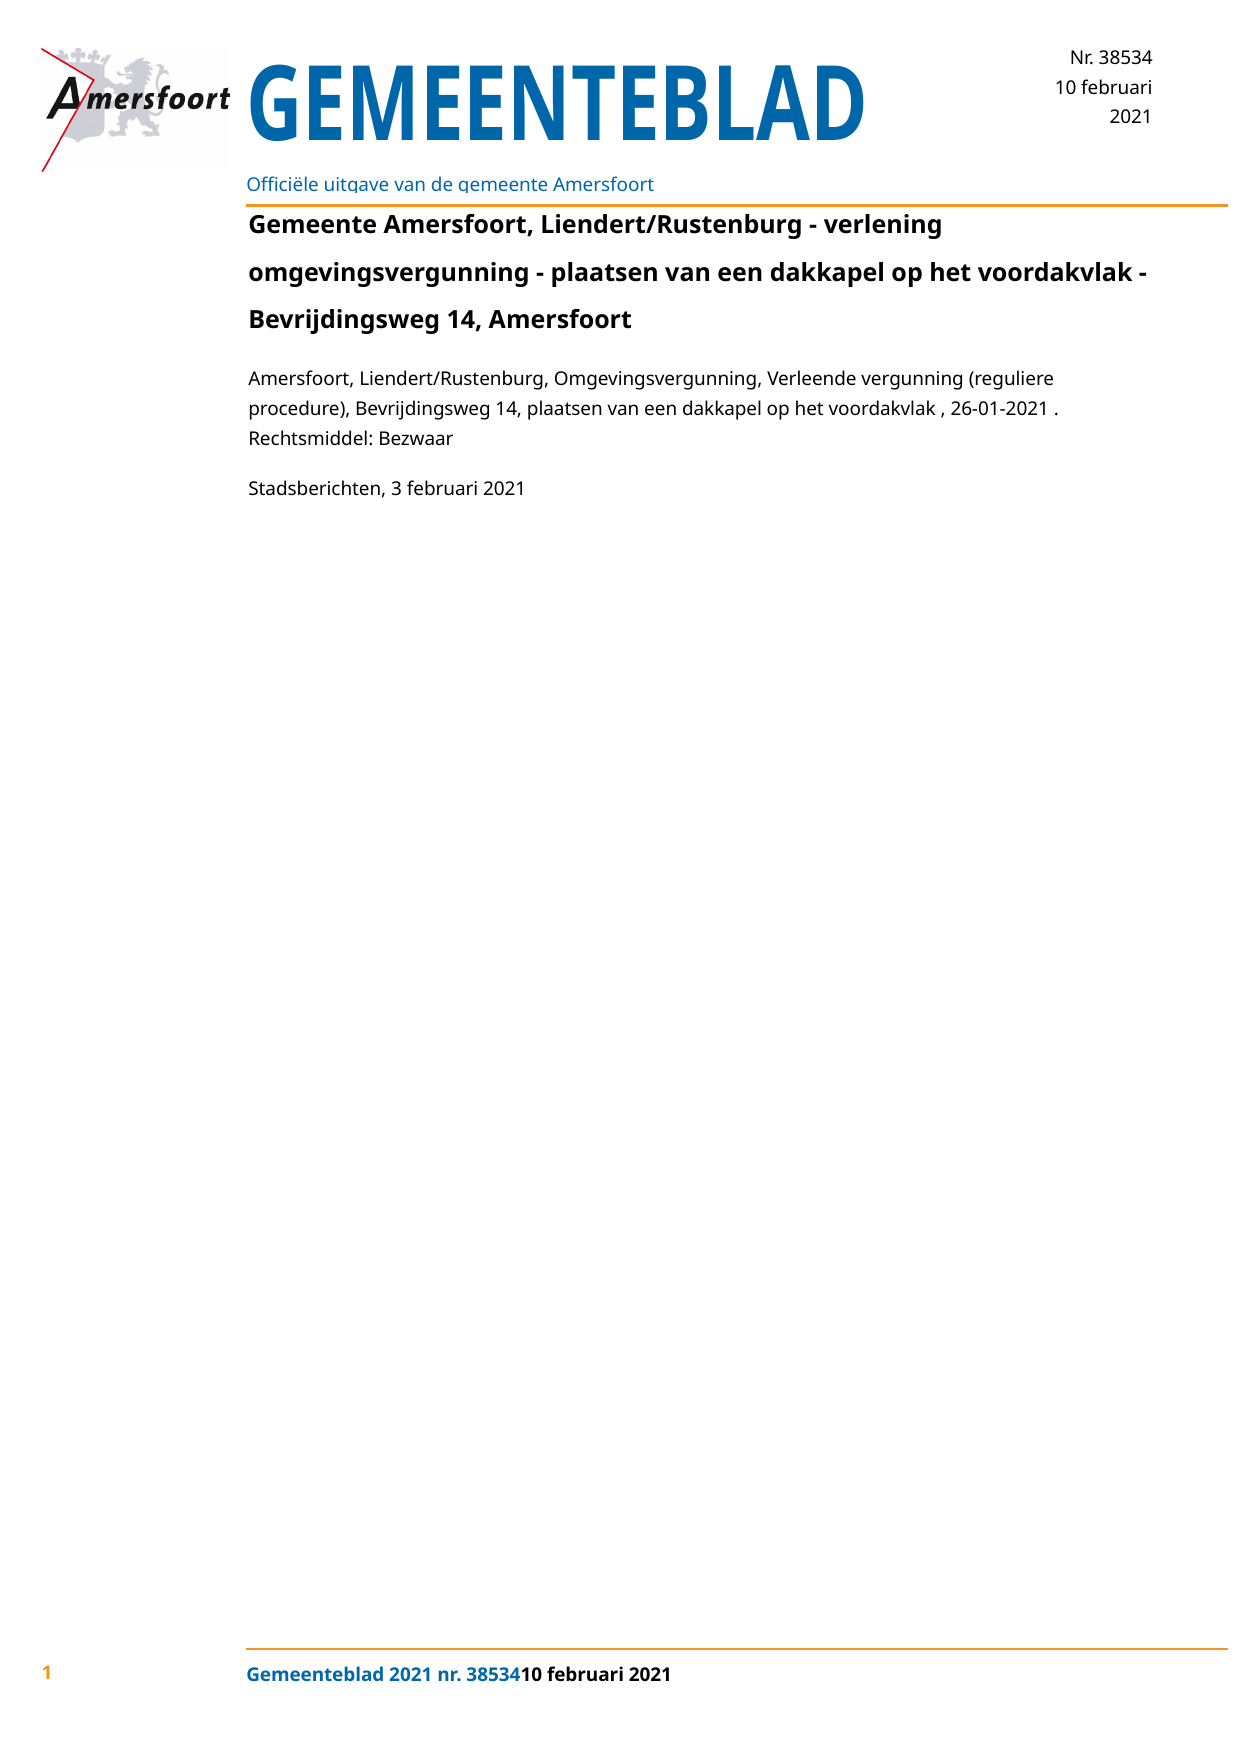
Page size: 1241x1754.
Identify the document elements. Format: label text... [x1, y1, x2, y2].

text Gemeente Amersfoort, Liendert/Rustenburg - verlening omgevingsvergunning - plaatsen van een dakkapel op het voordakvlak - Bevrijdingsweg 14, Amersfoort [248, 207, 1152, 336]
text Stadsberichten, 3 februari 2021 [248, 475, 1152, 501]
text Amersfoort, Liendert/Rustenburg, Omgevingsvergunning, Verleende vergunning (reguliere procedure), Bevrijdingsweg 14, plaatsen van een dakkapel op het voordakvlak , 26-01-2021 . Rechtsmiddel: Bezwaar [248, 366, 1152, 450]
picture [41, 47, 231, 172]
